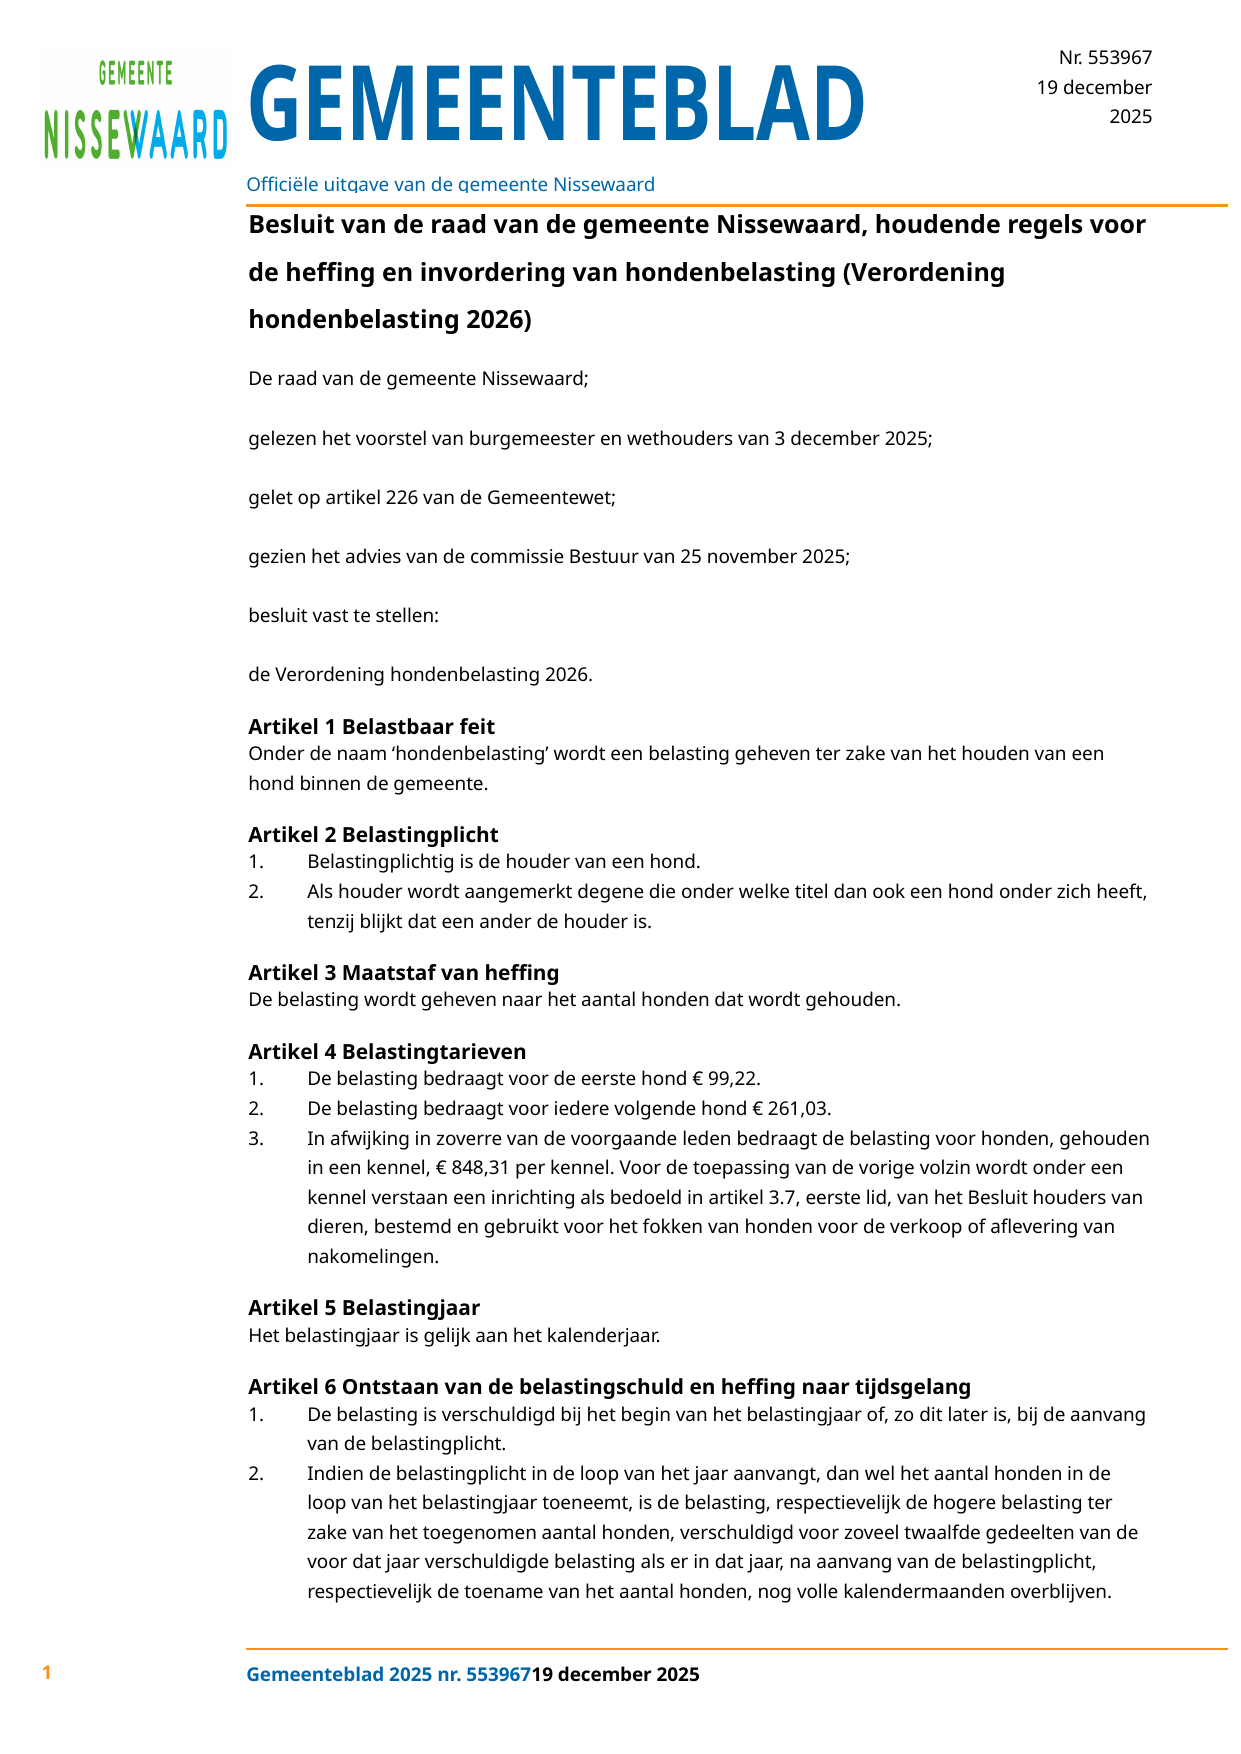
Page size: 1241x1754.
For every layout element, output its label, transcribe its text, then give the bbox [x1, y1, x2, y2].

text Onder de naam ‘hondenbelasting’ wordt een belasting geheven ter zake van het houden van een hond binnen de gemeente. [248, 740, 1152, 796]
text Artikel 1 Belastbaar feit [248, 712, 1152, 740]
text Artikel 6 Ontstaan van de belastingschuld en heffing naar tijdsgelang [248, 1372, 1152, 1401]
list Belastingplichtig is de houder van een hond. [248, 849, 1152, 874]
list Indien de belastingplicht in de loop van het jaar aanvangt, dan wel het aantal honden in de loop van het belastingjaar toeneemt, is de belasting, respectievelijk de hogere belasting ter zake van het toegenomen aantal honden, verschuldigd voor zoveel twaalfde gedeelten van de voor dat jaar verschuldigde belasting als er in dat jaar, na aanvang van de belastingplicht, respectievelijk de toename van het aantal honden, nog volle kalendermaanden overblijven. [248, 1460, 1152, 1604]
text Artikel 4 Belastingtarieven [248, 1037, 1152, 1066]
text besluit vast te stellen: [248, 602, 1152, 628]
text Artikel 5 Belastingjaar [248, 1293, 1152, 1322]
picture [41, 47, 231, 172]
text gelet op artikel 226 van de Gemeentewet; [248, 484, 1152, 509]
list De belasting bedraagt voor iedere volgende hond € 261,03. [248, 1095, 1152, 1121]
list De belasting bedraagt voor de eerste hond € 99,22. [248, 1066, 1152, 1091]
list Als houder wordt aangemerkt degene die onder welke titel dan ook een hond onder zich heeft, tenzij blijkt dat een ander de houder is. [248, 878, 1152, 933]
text gezien het advies van de commissie Bestuur van 25 november 2025; [248, 543, 1152, 569]
text Artikel 3 Maatstaf van heffing [248, 958, 1152, 987]
text De raad van de gemeente Nissewaard; [248, 366, 1152, 391]
text Het belastingjaar is gelijk aan het kalenderjaar. [248, 1322, 1152, 1348]
text de Verordening hondenbelasting 2026. [248, 661, 1152, 687]
list De belasting is verschuldigd bij het begin van het belastingjaar of, zo dit later is, bij de aanvang van de belastingplicht. [248, 1401, 1152, 1456]
text Besluit van de raad van de gemeente Nissewaard, houdende regels voor de heffing en invordering van hondenbelasting (Verordening hondenbelasting 2026) [248, 207, 1152, 336]
list In afwijking in zoverre van de voorgaande leden bedraagt de belasting voor honden, gehouden in een kennel, € 848,31 per kennel. Voor de toepassing van de vorige volzin wordt onder een kennel verstaan een inrichting als bedoeld in artikel 3.7, eerste lid, van het Besluit houders van dieren, bestemd en gebruikt voor het fokken van honden voor de verkoop of aflevering van nakomelingen. [248, 1125, 1152, 1269]
text gelezen het voorstel van burgemeester en wethouders van 3 december 2025; [248, 425, 1152, 450]
text De belasting wordt geheven naar het aantal honden dat wordt gehouden. [248, 987, 1152, 1012]
text Artikel 2 Belastingplicht [248, 820, 1152, 849]
